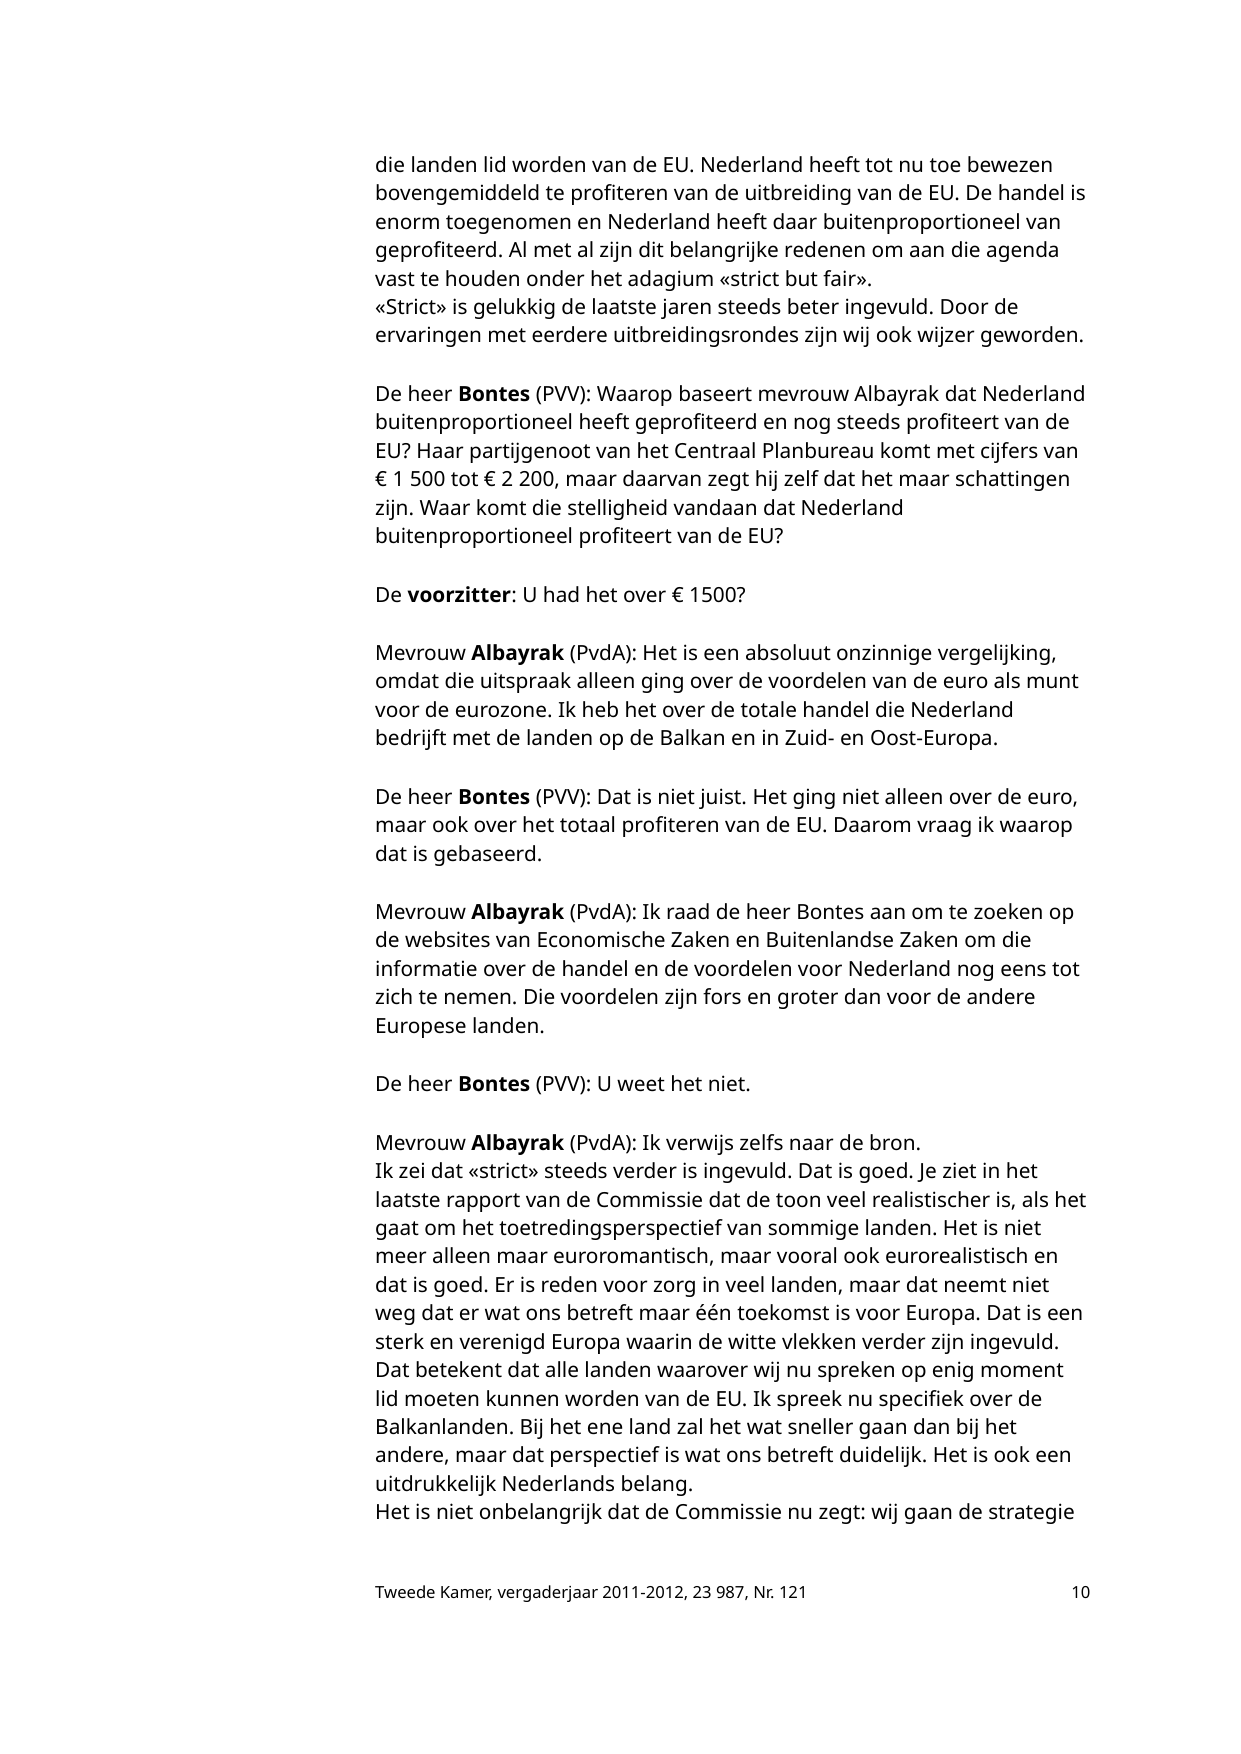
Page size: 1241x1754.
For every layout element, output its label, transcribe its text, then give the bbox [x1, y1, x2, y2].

text De heer Bontes (PVV): U weet het niet. [375, 1069, 1090, 1098]
text Ik zei dat «strict» steeds verder is ingevuld. Dat is goed. Je ziet in het laatste rapport van de Commissie dat de toon veel realistischer is, als het gaat om het toetredingsperspectief van sommige landen. Het is niet meer alleen maar euroromantisch, maar vooral ook eurorealistisch en dat is goed. Er is reden voor zorg in veel landen, maar dat neemt niet weg dat er wat ons betreft maar één toekomst is voor Europa. Dat is een sterk en verenigd Europa waarin de witte vlekken verder zijn ingevuld. Dat betekent dat alle landen waarover wij nu spreken op enig moment lid moeten kunnen worden van de EU. Ik spreek nu specifiek over de Balkanlanden. Bij het ene land zal het wat sneller gaan dan bij het andere, maar dat perspectief is wat ons betreft duidelijk. Het is ook een uitdrukkelijk Nederlands belang. [375, 1156, 1090, 1497]
text «Strict» is gelukkig de laatste jaren steeds beter ingevuld. Door de ervaringen met eerdere uitbreidingsrondes zijn wij ook wijzer geworden. [375, 292, 1090, 349]
text Het is niet onbelangrijk dat de Commissie nu zegt: wij gaan de strategie [375, 1497, 1090, 1526]
text De heer Bontes (PVV): Dat is niet juist. Het ging niet alleen over de euro, maar ook over het totaal profiteren van de EU. Daarom vraag ik waarop dat is gebaseerd. [375, 782, 1090, 867]
text Mevrouw Albayrak (PvdA): Het is een absoluut onzinnige vergelijking, omdat die uitspraak alleen ging over de voordelen van de euro als munt voor de eurozone. Ik heb het over de totale handel die Nederland bedrijft met de landen op de Balkan en in Zuid- en Oost-Europa. [375, 638, 1090, 752]
text die landen lid worden van de EU. Nederland heeft tot nu toe bewezen bovengemiddeld te profiteren van de uitbreiding van de EU. De handel is enorm toegenomen en Nederland heeft daar buitenproportioneel van geprofiteerd. Al met al zijn dit belangrijke redenen om aan die agenda vast te houden onder het adagium «strict but fair». [375, 150, 1090, 292]
text Mevrouw Albayrak (PvdA): Ik verwijs zelfs naar de bron. [375, 1128, 1090, 1156]
text De voorzitter: U had het over € 1500? [375, 580, 1090, 608]
text Mevrouw Albayrak (PvdA): Ik raad de heer Bontes aan om te zoeken op de websites van Economische Zaken en Buitenlandse Zaken om die informatie over de handel en de voordelen voor Nederland nog eens tot zich te nemen. Die voordelen zijn fors en groter dan voor de andere Europese landen. [375, 897, 1090, 1039]
text De heer Bontes (PVV): Waarop baseert mevrouw Albayrak dat Nederland buitenproportioneel heeft geprofiteerd en nog steeds profiteert van de EU? Haar partijgenoot van het Centraal Planbureau komt met cijfers van € 1 500 tot € 2 200, maar daarvan zegt hij zelf dat het maar schattingen zijn. Waar komt die stelligheid vandaan dat Nederland buitenproportioneel profiteert van de EU? [375, 379, 1090, 550]
